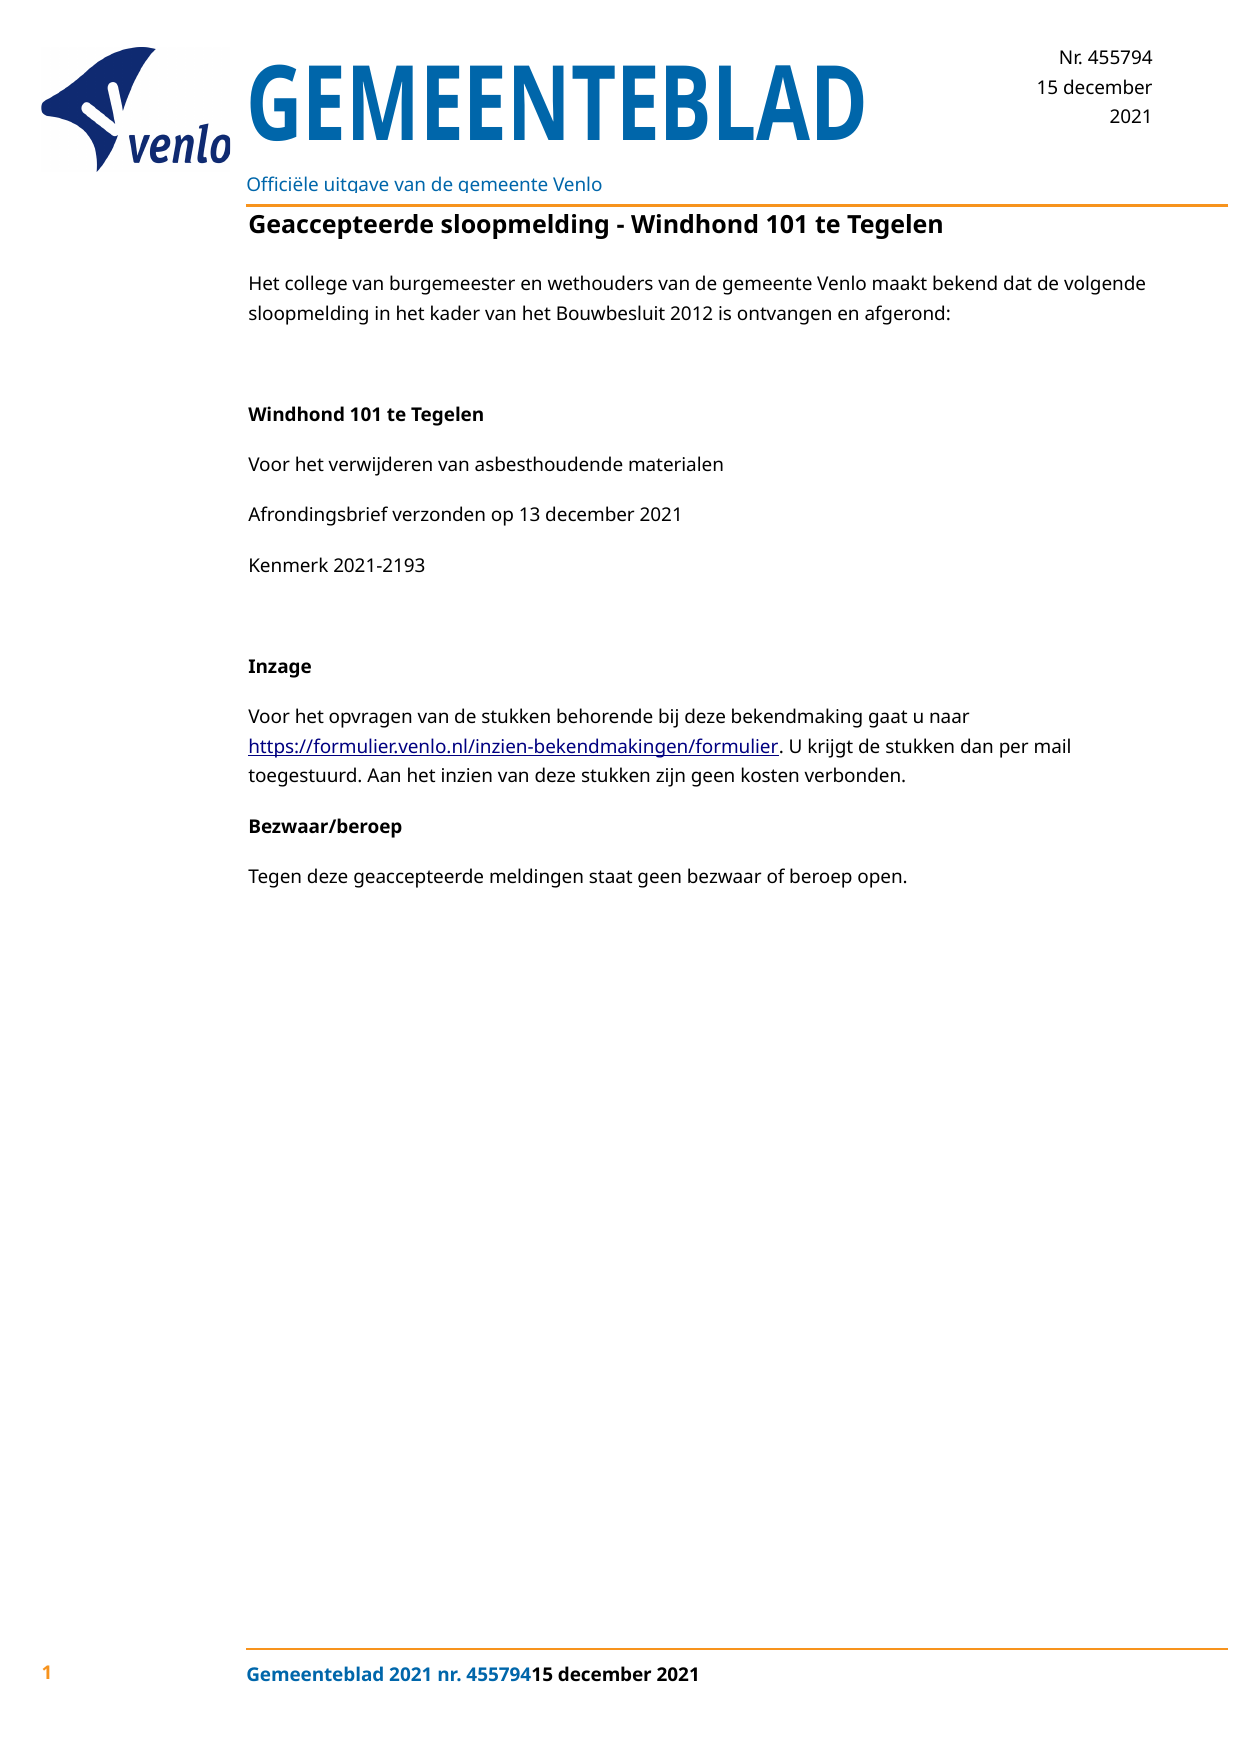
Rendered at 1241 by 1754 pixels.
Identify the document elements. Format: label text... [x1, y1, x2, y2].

picture [41, 47, 231, 172]
text Windhond 101 te Tegelen [248, 401, 1152, 426]
text Kenmerk 2021-2193 [248, 552, 1152, 578]
text Afrondingsbrief verzonden op 13 december 2021 [248, 502, 1152, 527]
text Het college van burgemeester en wethouders van de gemeente Venlo maakt bekend dat de volgende sloopmelding in het kader van het Bouwbesluit 2012 is ontvangen en afgerond: [248, 270, 1152, 326]
text Tegen deze geaccepteerde meldingen staat geen bezwaar of beroep open. [248, 863, 1152, 889]
text Voor het verwijderen van asbesthoudende materialen [248, 451, 1152, 477]
text Bezwaar/beroep [248, 813, 1152, 838]
text Voor het opvragen van de stukken behorende bij deze bekendmaking gaat u naar https://formulier.venlo.nl/inzien-bekendmakingen/formulier. U krijgt de stukken dan per mail toegestuurd. Aan het inzien van deze stukken zijn geen kosten verbonden. [248, 703, 1152, 788]
text Inzage [248, 653, 1152, 678]
text Geaccepteerde sloopmelding - Windhond 101 te Tegelen [248, 207, 1152, 241]
